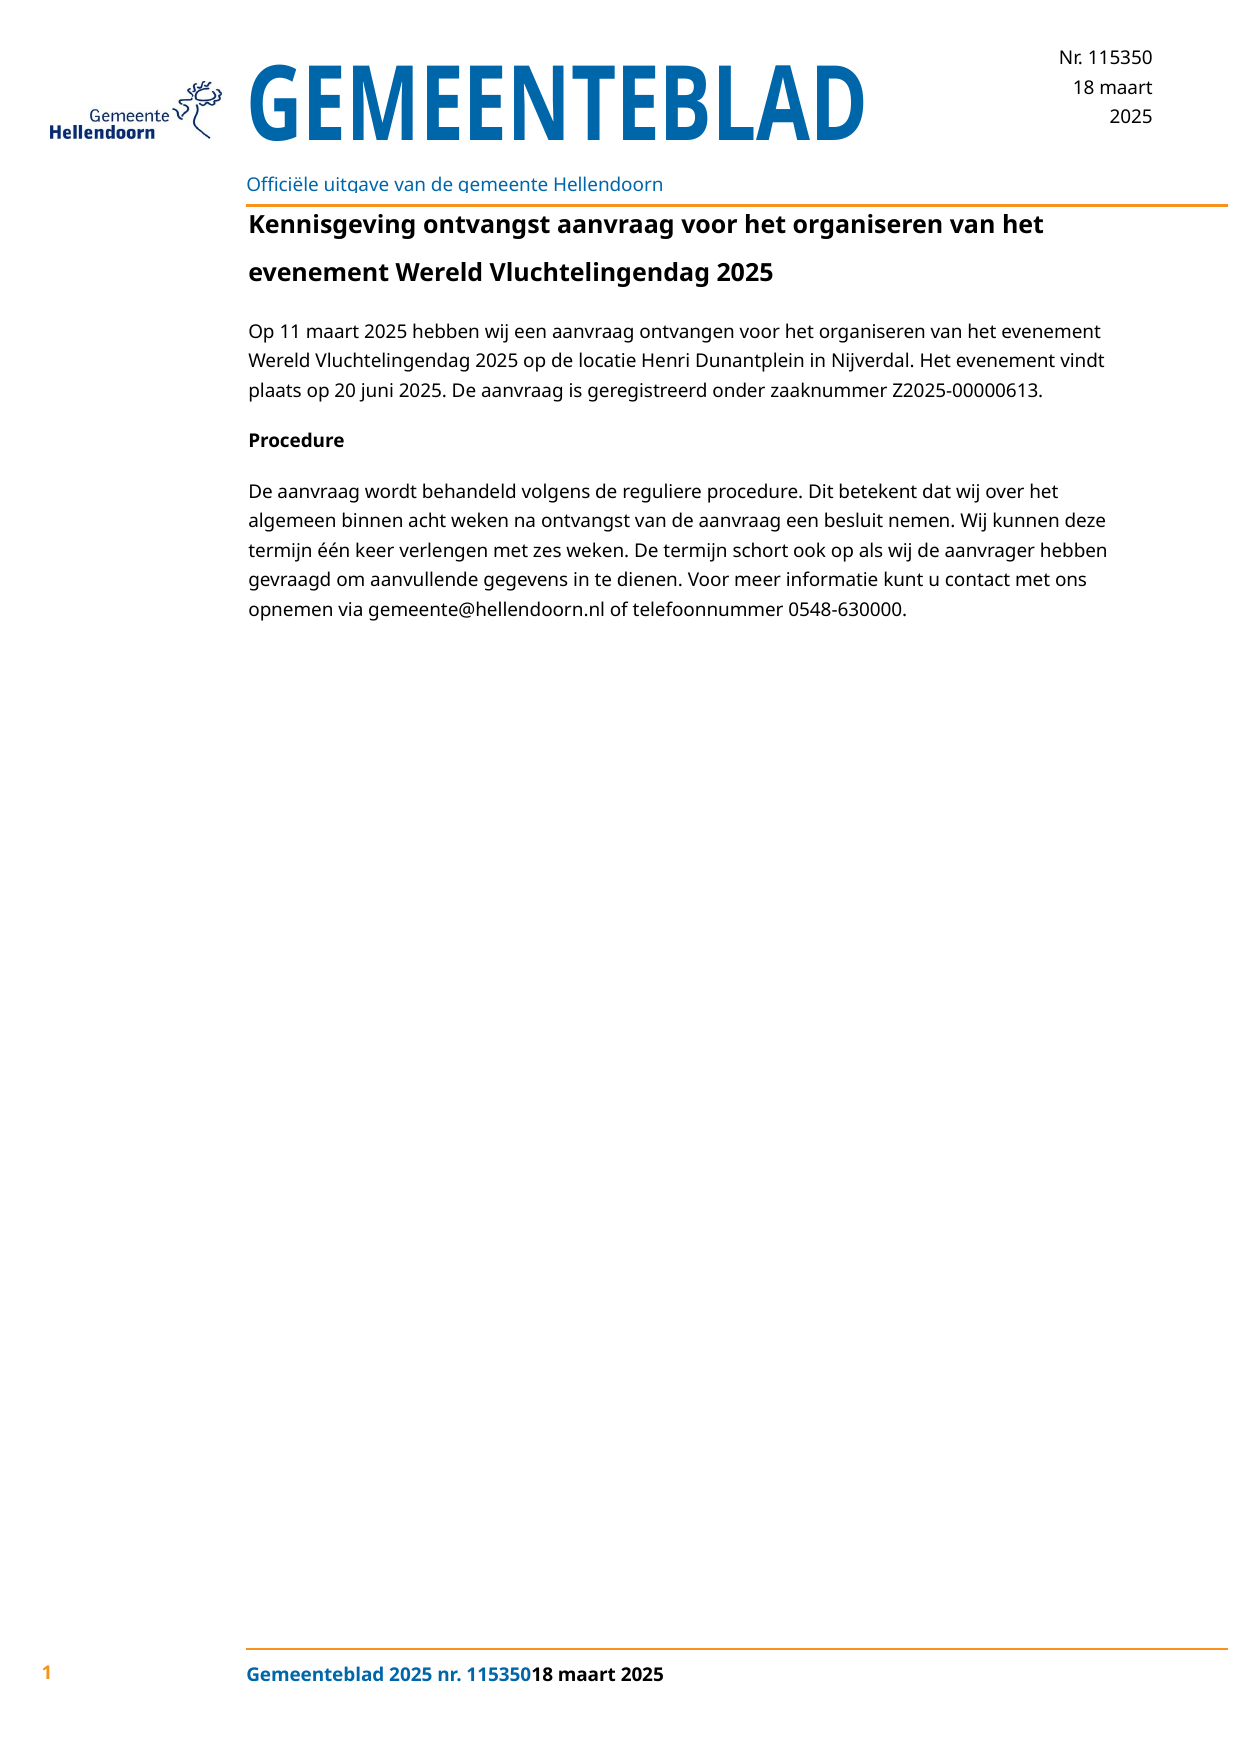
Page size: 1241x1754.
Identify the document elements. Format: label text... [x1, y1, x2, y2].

text Kennisgeving ontvangst aanvraag voor het organiseren van het evenement Wereld Vluchtelingendag 2025 [248, 207, 1152, 288]
text Op 11 maart 2025 hebben wij een aanvraag ontvangen voor het organiseren van het evenement Wereld Vluchtelingendag 2025 op de locatie Henri Dunantplein in Nijverdal. Het evenement vindt plaats op 20 juni 2025. De aanvraag is geregistreerd onder zaaknummer Z2025-00000613. [248, 318, 1152, 403]
text De aanvraag wordt behandeld volgens de reguliere procedure. Dit betekent dat wij over het algemeen binnen acht weken na ontvangst van de aanvraag een besluit nemen. Wij kunnen deze termijn één keer verlengen met zes weken. De termijn schort ook op als wij de aanvrager hebben gevraagd om aanvullende gegevens in te dienen. Voor meer informatie kunt u contact met ons opnemen via gemeente@hellendoorn.nl of telefoonnummer 0548-630000. [248, 478, 1152, 622]
text Procedure [248, 427, 1152, 453]
picture [41, 47, 231, 172]
